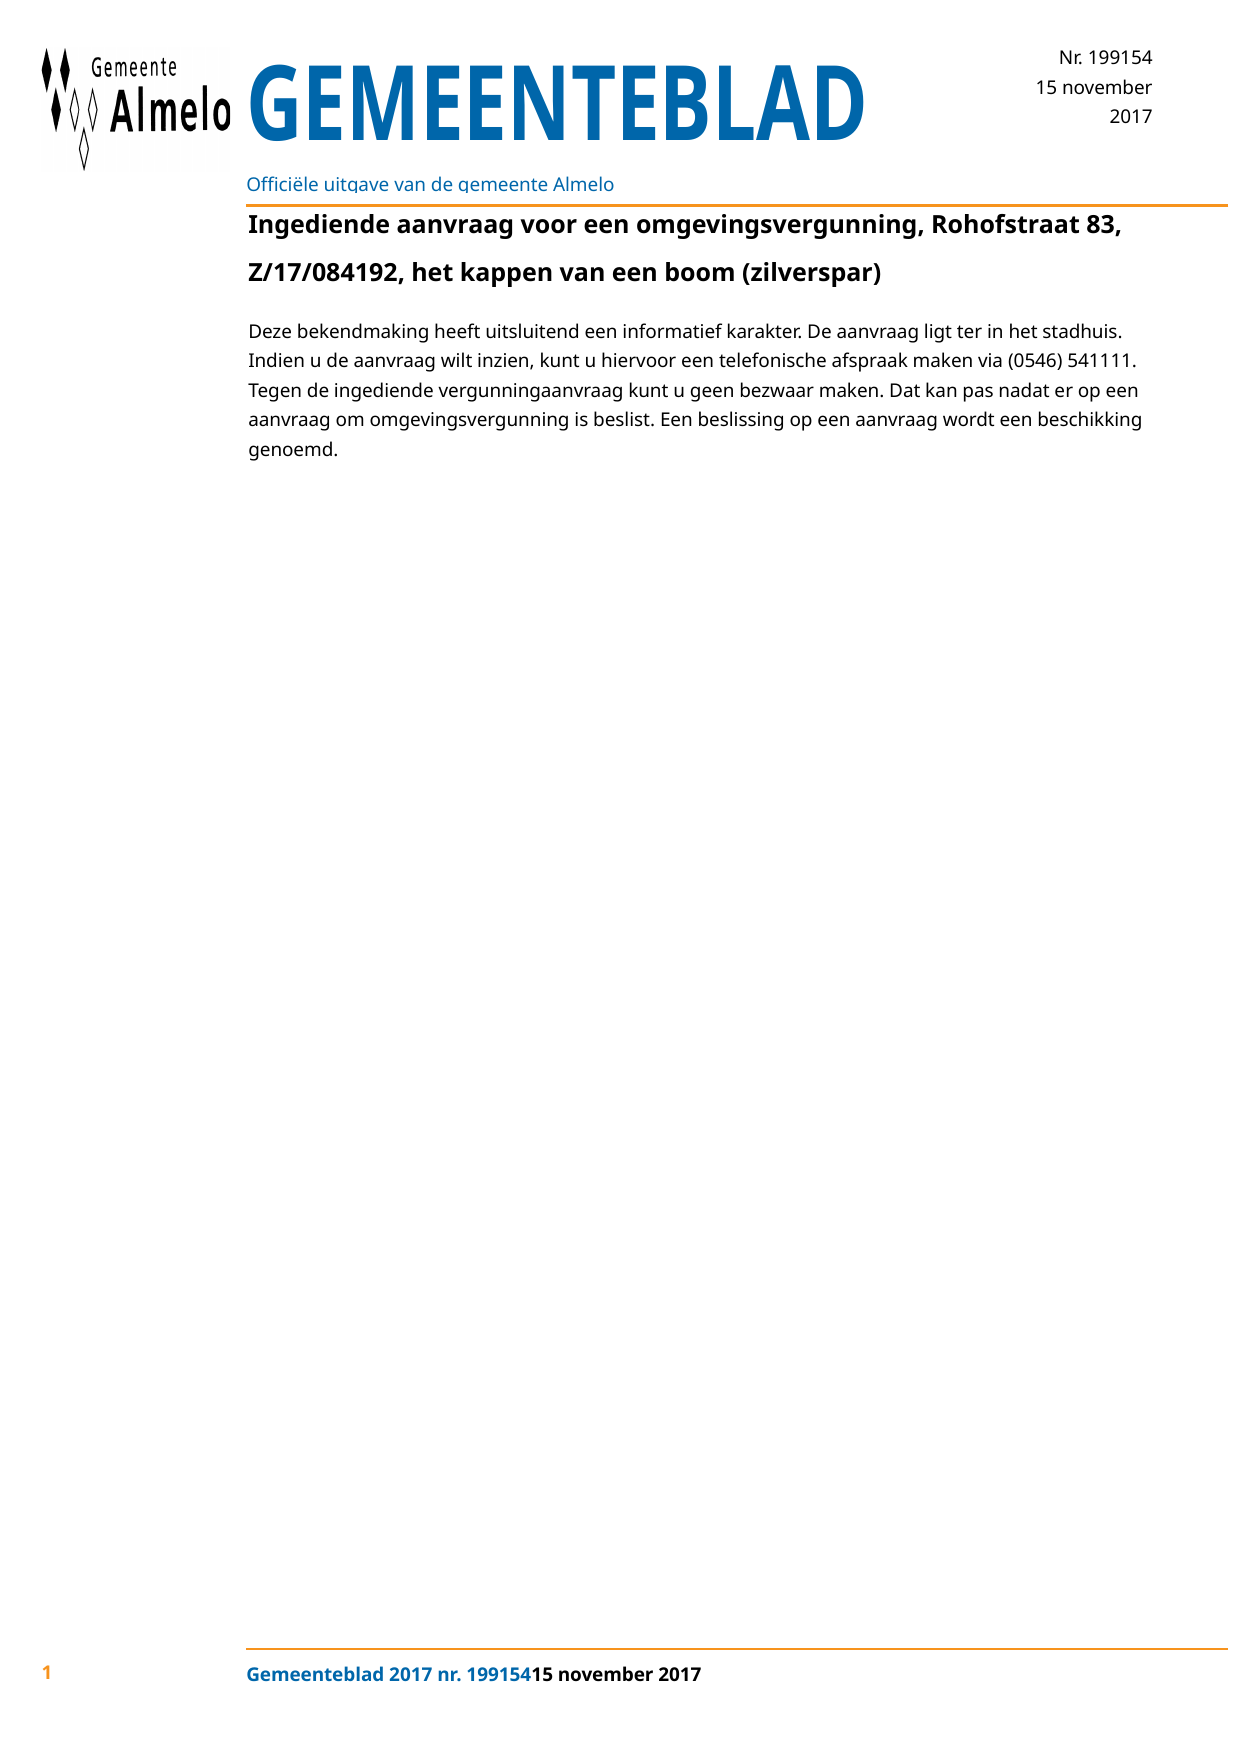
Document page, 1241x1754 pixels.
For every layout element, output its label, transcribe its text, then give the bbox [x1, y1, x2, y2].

text Ingediende aanvraag voor een omgevingsvergunning, Rohofstraat 83, Z/17/084192, het kappen van een boom (zilverspar) [248, 207, 1152, 288]
text Deze bekendmaking heeft uitsluitend een informatief karakter. De aanvraag ligt ter in het stadhuis. Indien u de aanvraag wilt inzien, kunt u hiervoor een telefonische afspraak maken via (0546) 541111. Tegen de ingediende vergunningaanvraag kunt u geen bezwaar maken. Dat kan pas nadat er op een aanvraag om omgevingsvergunning is beslist. Een beslissing op een aanvraag wordt een beschikking genoemd. [248, 318, 1152, 462]
picture [41, 47, 231, 172]
